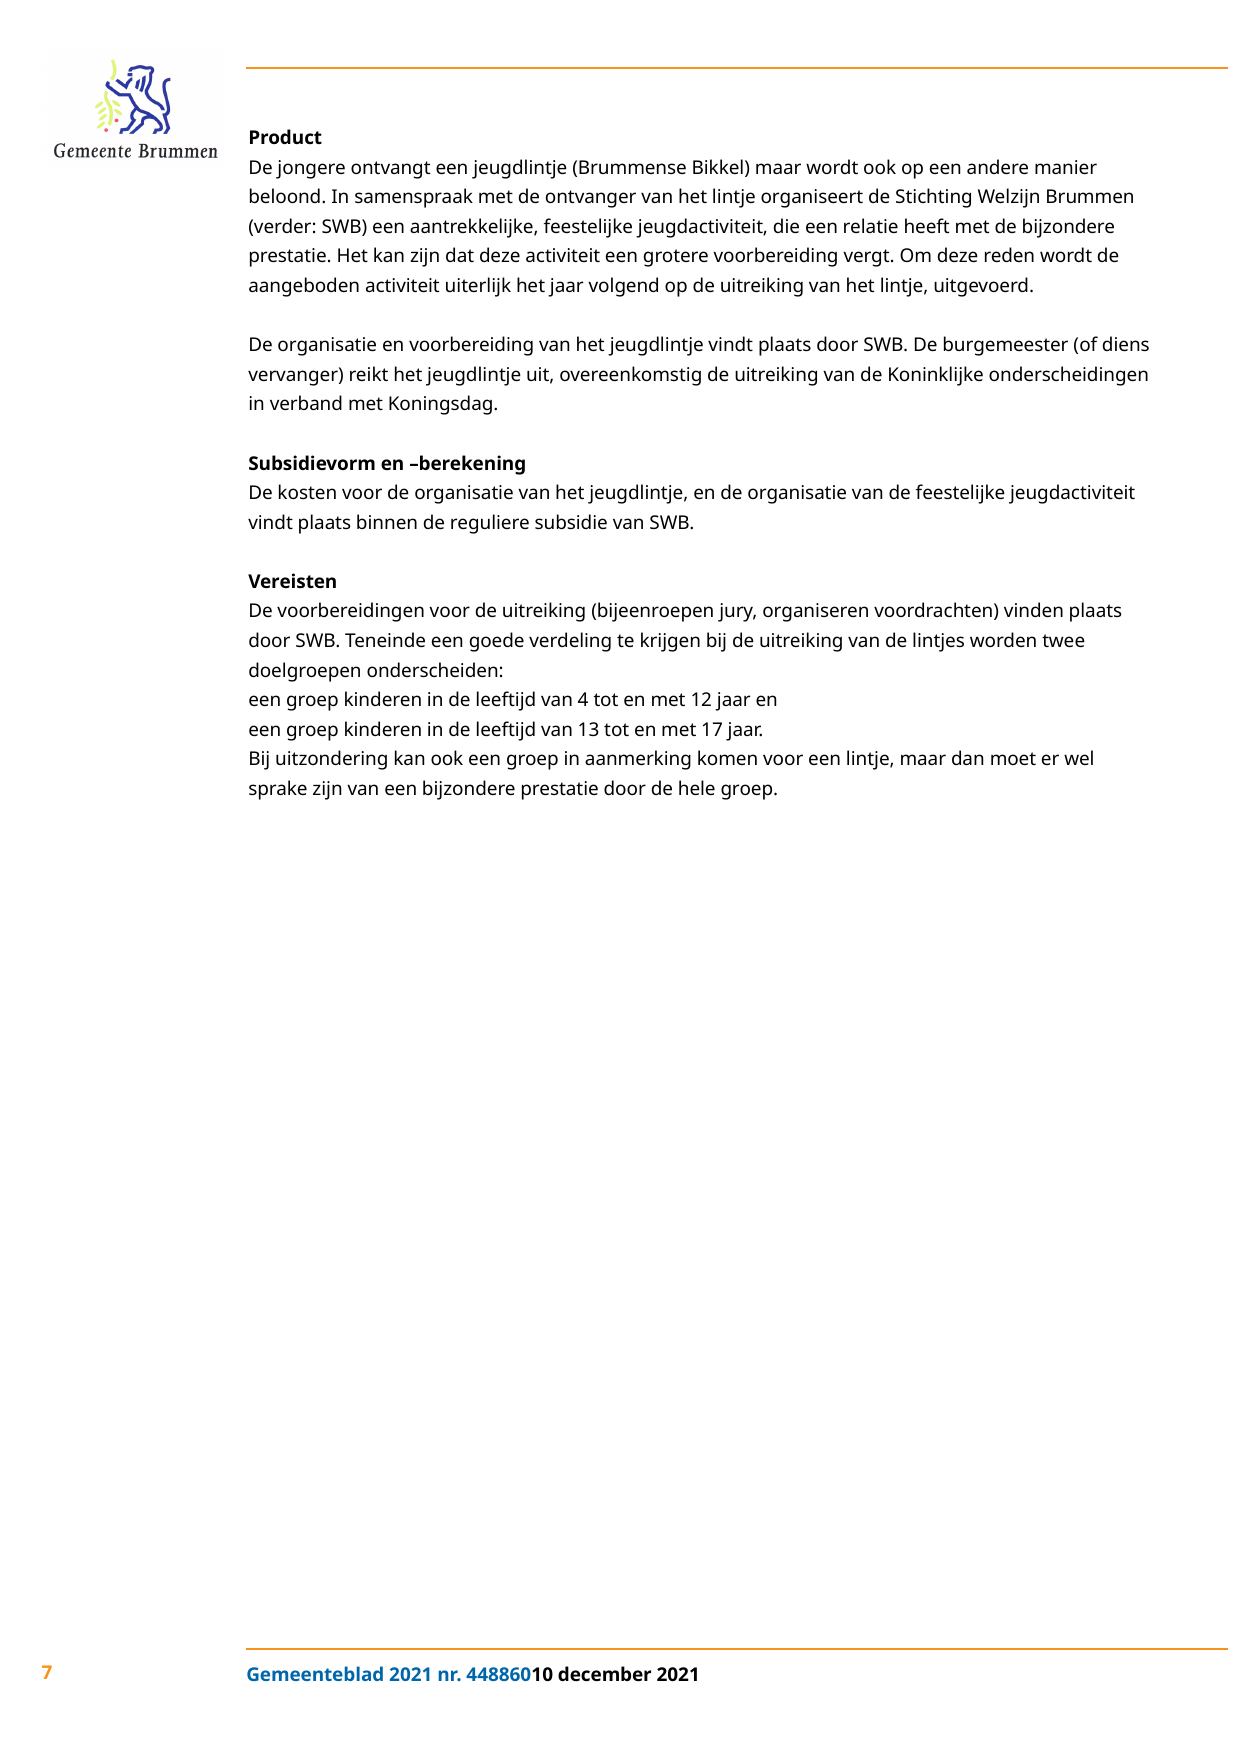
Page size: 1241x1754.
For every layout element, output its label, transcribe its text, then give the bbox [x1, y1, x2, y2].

picture [41, 47, 231, 172]
text De kosten voor de organisatie van het jeugdlintje, en de organisatie van de feestelijke jeugdactiviteit vindt plaats binnen de reguliere subsidie van SWB. [248, 479, 1152, 535]
text Subsidievorm en –berekening [248, 450, 1152, 476]
text De jongere ontvangt een jeugdlintje (Brummense Bikkel) maar wordt ook op een andere manier beloond. In samenspraak met de ontvanger van het lintje organiseert de Stichting Welzijn Brummen (verder: SWB) een aantrekkelijke, feestelijke jeugdactiviteit, die een relatie heeft met de bijzondere prestatie. Het kan zijn dat deze activiteit een grotere voorbereiding vergt. Om deze reden wordt de aangeboden activiteit uiterlijk het jaar volgend op de uitreiking van het lintje, uitgevoerd. [248, 154, 1152, 298]
text Bij uitzondering kan ook een groep in aanmerking komen voor een lintje, maar dan moet er wel sprake zijn van een bijzondere prestatie door de hele groep. [248, 746, 1152, 801]
text De organisatie en voorbereiding van het jeugdlintje vindt plaats door SWB. De burgemeester (of diens vervanger) reikt het jeugdlintje uit, overeenkomstig de uitreiking van de Koninklijke onderscheidingen in verband met Koningsdag. [248, 331, 1152, 416]
text Vereisten [248, 568, 1152, 594]
text een groep kinderen in de leeftijd van 13 tot en met 17 jaar. [248, 716, 1152, 742]
text Product [248, 124, 1152, 150]
text De voorbereidingen voor de uitreiking (bijeenroepen jury, organiseren voordrachten) vinden plaats door SWB. Teneinde een goede verdeling te krijgen bij de uitreiking van de lintjes worden twee doelgroepen onderscheiden: [248, 598, 1152, 683]
text een groep kinderen in de leeftijd van 4 tot en met 12 jaar en [248, 686, 1152, 712]
